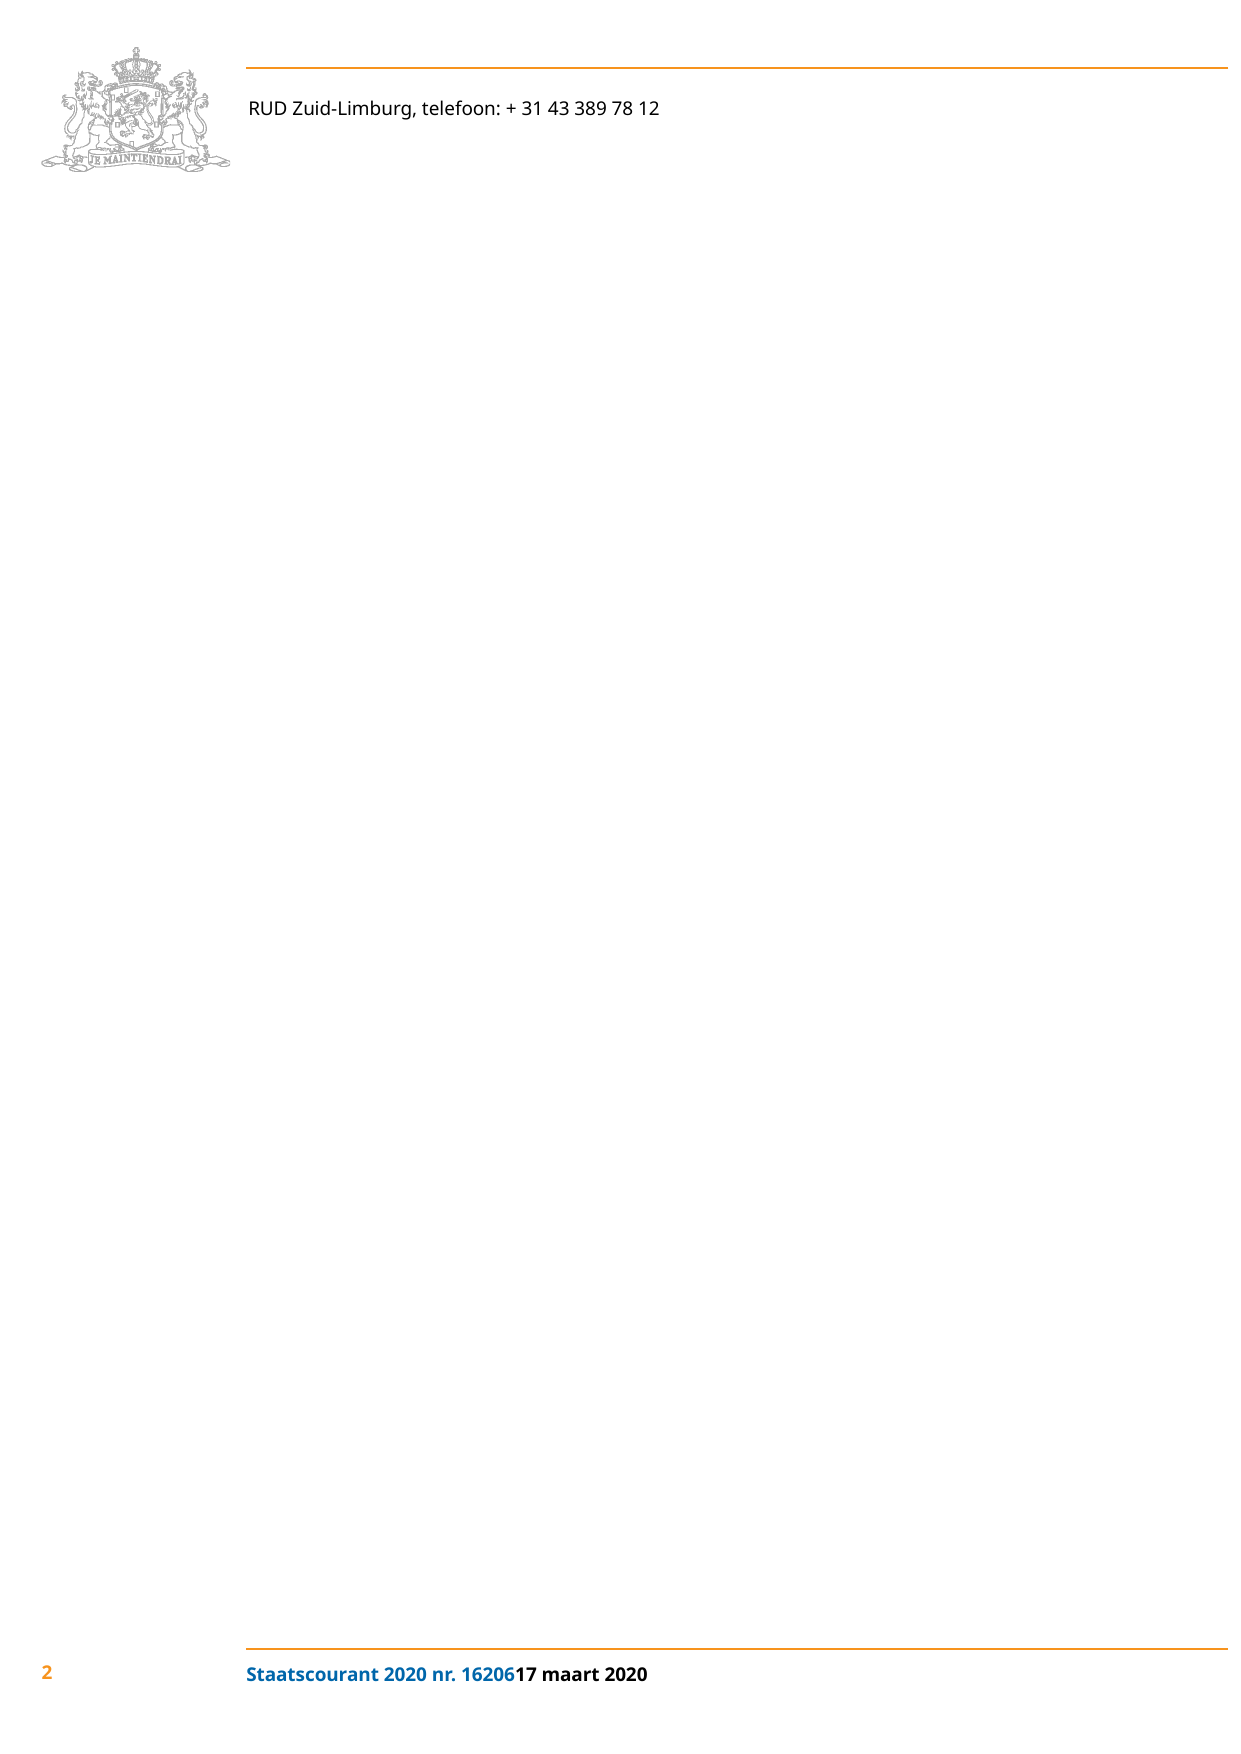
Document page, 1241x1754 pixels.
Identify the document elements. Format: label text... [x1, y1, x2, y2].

picture [41, 47, 231, 172]
text RUD Zuid-Limburg, telefoon: + 31 43 389 78 12 [248, 95, 1152, 121]
